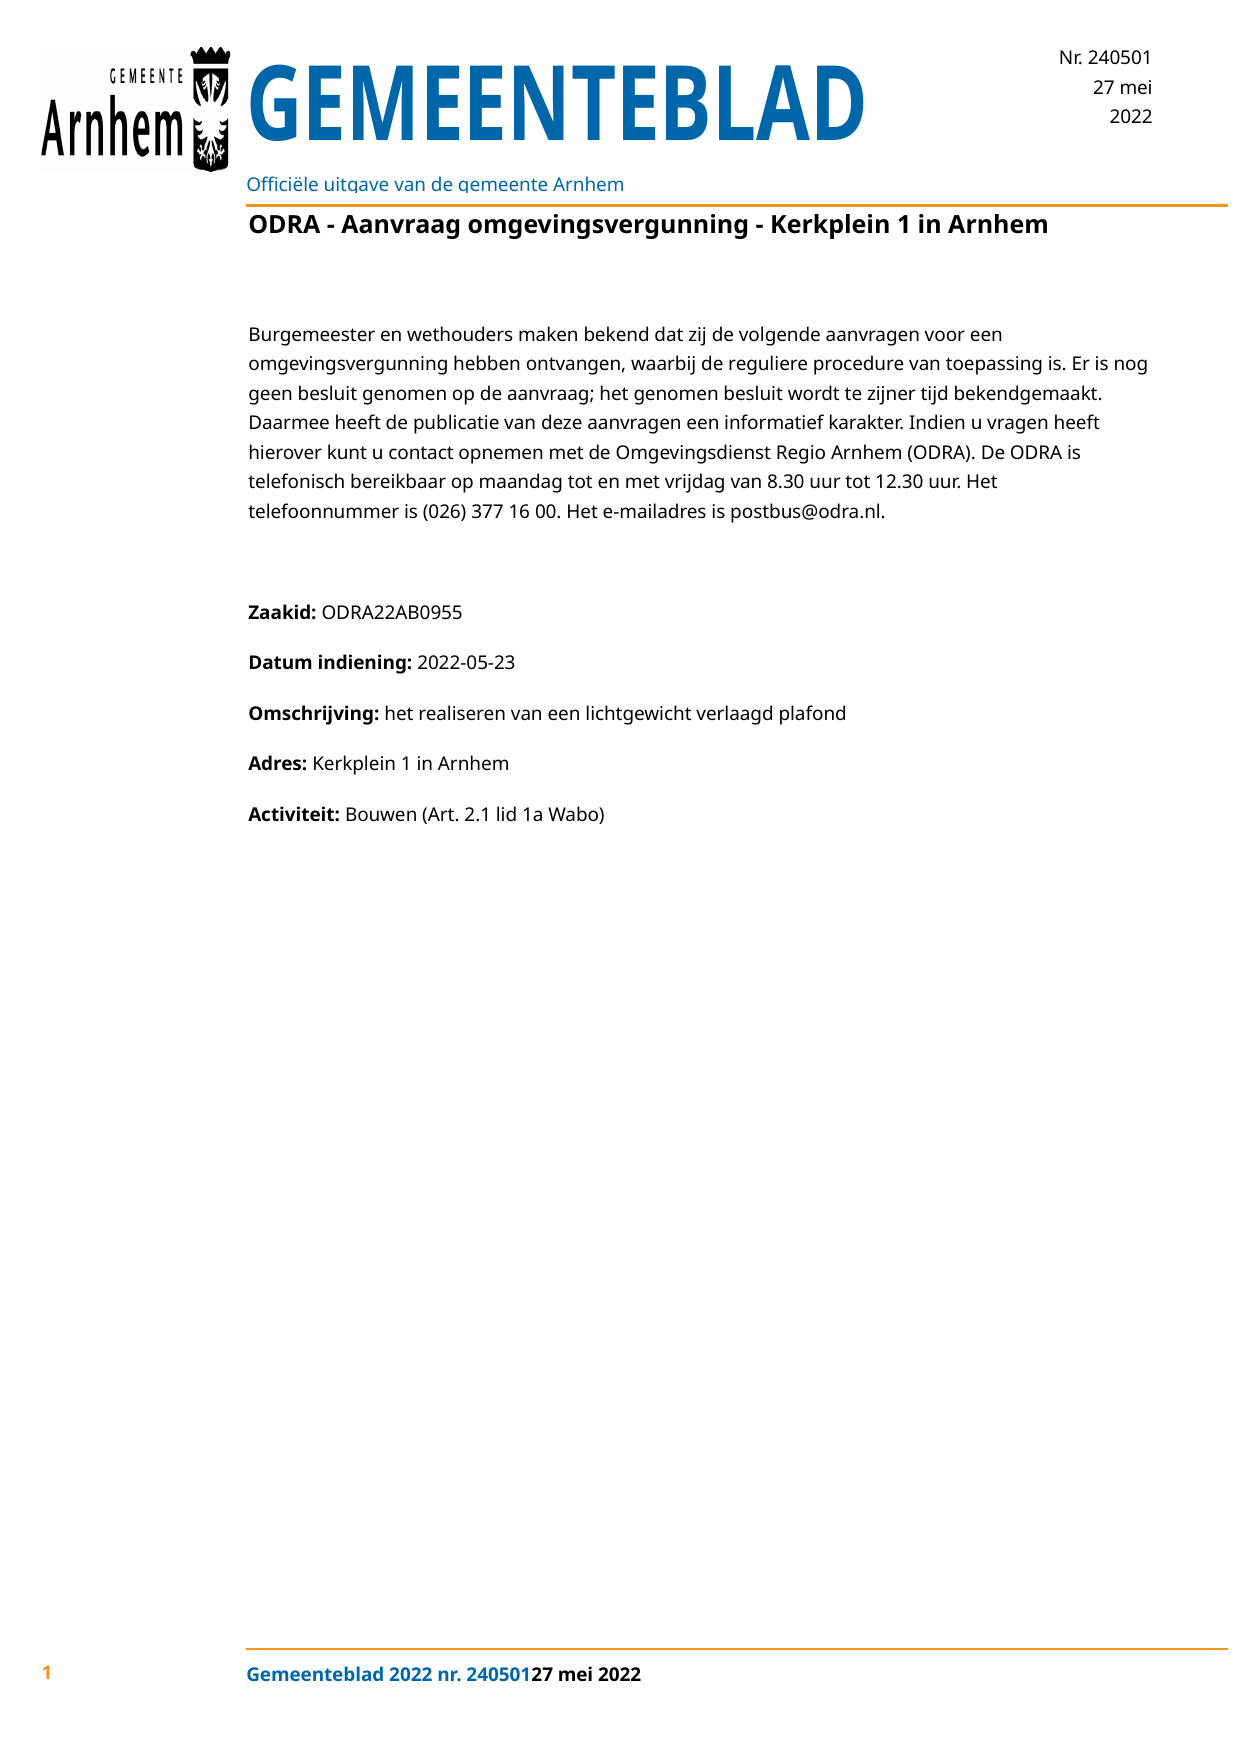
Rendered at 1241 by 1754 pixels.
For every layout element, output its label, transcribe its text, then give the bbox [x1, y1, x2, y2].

text ODRA - Aanvraag omgevingsvergunning - Kerkplein 1 in Arnhem [248, 207, 1152, 241]
text Adres: Kerkplein 1 in Arnhem [248, 750, 1152, 776]
text Datum indiening: 2022-05-23 [248, 649, 1152, 675]
text Activiteit: Bouwen (Art. 2.1 lid 1a Wabo) [248, 801, 1152, 826]
text Omschrijving: het realiseren van een lichtgewicht verlaagd plafond [248, 700, 1152, 726]
text Zaakid: ODRA22AB0955 [248, 599, 1152, 625]
picture [41, 47, 231, 172]
text Burgemeester en wethouders maken bekend dat zij de volgende aanvragen voor een omgevingsvergunning hebben ontvangen, waarbij de reguliere procedure van toepassing is. Er is nog geen besluit genomen op de aanvraag; het genomen besluit wordt te zijner tijd bekendgemaakt. Daarmee heeft de publicatie van deze aanvragen een informatief karakter. Indien u vragen heeft hierover kunt u contact opnemen met de Omgevingsdienst Regio Arnhem (ODRA). De ODRA is telefonisch bereikbaar op maandag tot en met vrijdag van 8.30 uur tot 12.30 uur. Het telefoonnummer is (026) 377 16 00. Het e-mailadres is postbus@odra.nl. [248, 321, 1152, 524]
